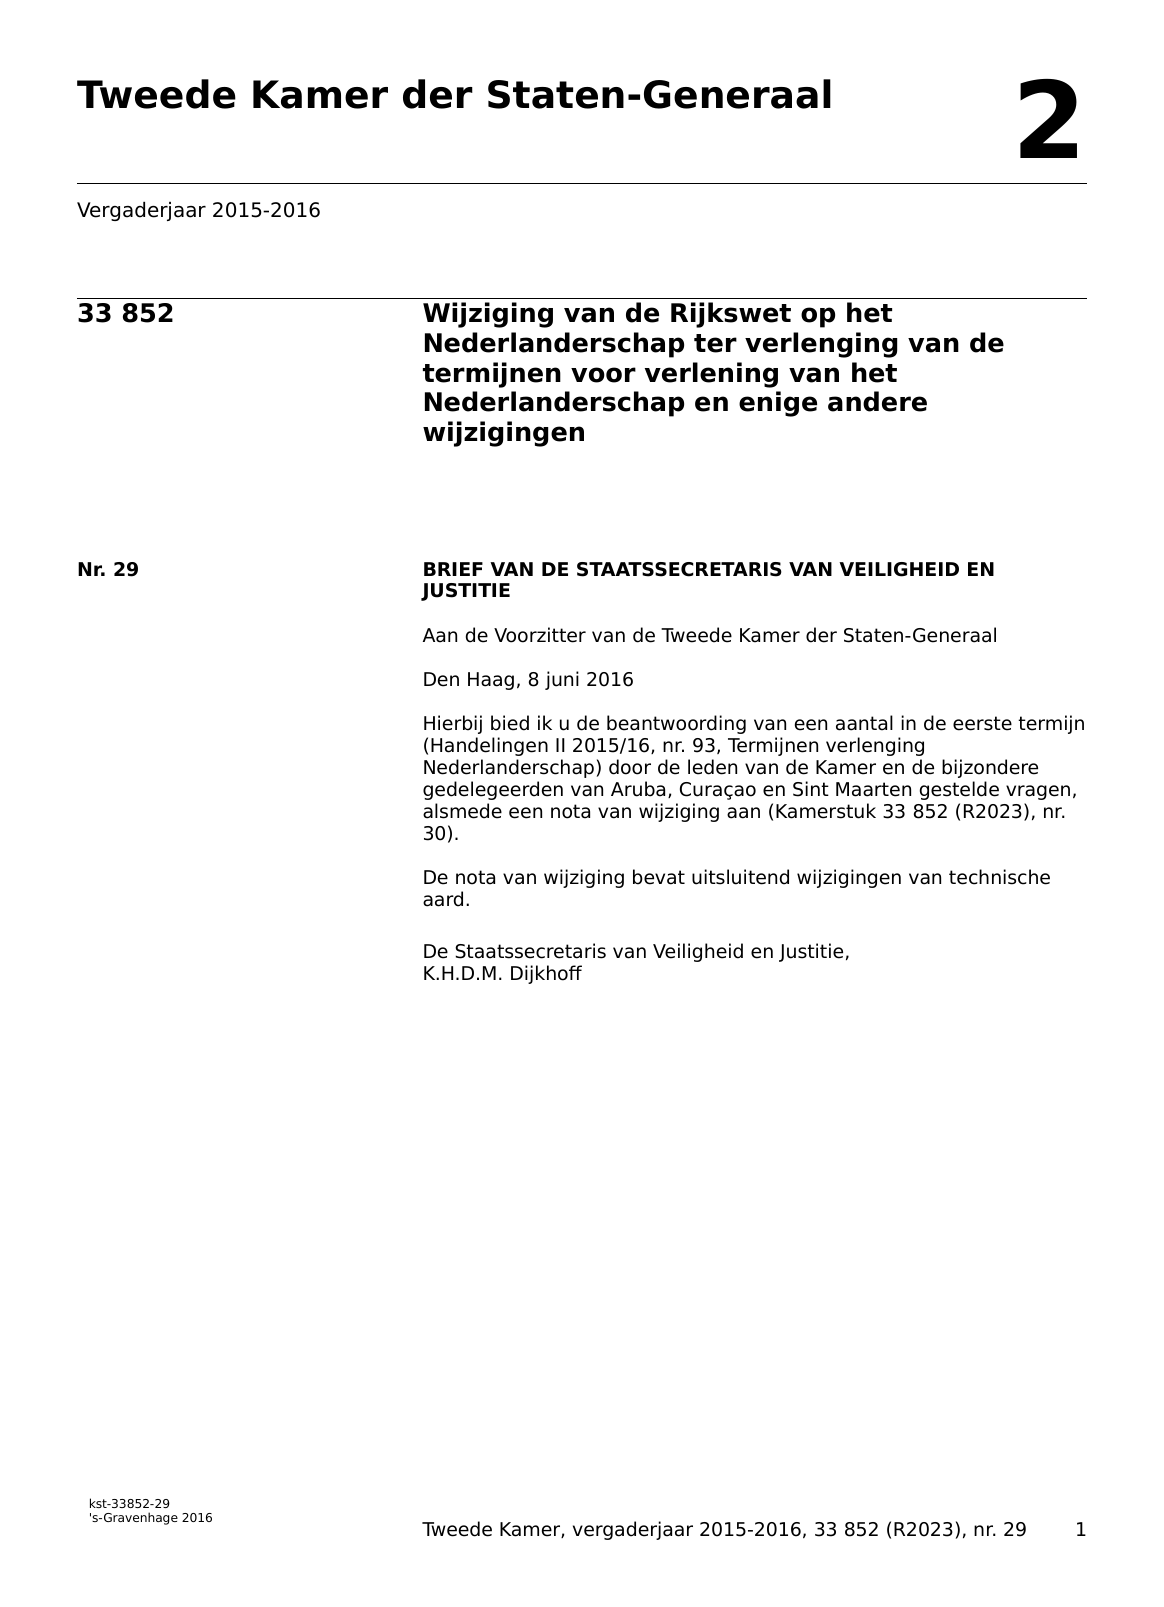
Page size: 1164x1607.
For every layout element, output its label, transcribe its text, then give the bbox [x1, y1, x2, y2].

table_header Tweede Kamer der Staten-Generaal [77, 59, 886, 183]
text Den Haag, 8 juni 2016 [422, 669, 1087, 691]
subtitle Nr. 29 BRIEF VAN DE STAATSSECRETARIS VAN VEILIGHEID EN JUSTITIE [77, 558, 1087, 602]
table_header 2 [886, 59, 1087, 183]
text 's-Gravenhage 2016 [88, 1511, 323, 1525]
text De Staatssecretaris van Veiligheid en Justitie, K.H.D.M. Dijkhoff [422, 941, 1087, 985]
text De nota van wijziging bevat uitsluitend wijzigingen van technische aard. [422, 867, 1087, 911]
text Aan de Voorzitter van de Tweede Kamer der Staten-Generaal [422, 624, 1087, 647]
text kst-33852-29 [88, 1497, 323, 1511]
table_cell Vergaderjaar 2015-2016 [77, 184, 1087, 298]
subtitle 33 852 Wijziging van de Rijkswet op het Nederlanderschap ter verlenging van de termijnen voor verlening van het Nederlanderschap en enige andere wijzigingen [77, 299, 1087, 447]
text Hierbij bied ik u de beantwoording van een aantal in de eerste termijn (Handelingen II 2015/16, nr. 93, Termijnen verlenging Nederlanderschap) door de leden van de Kamer en de bijzondere gedelegeerden van Aruba, Curaçao en Sint Maarten gestelde vragen, alsmede een nota van wijziging aan (Kamerstuk 33 852 (R2023), nr. 30). [422, 713, 1087, 845]
